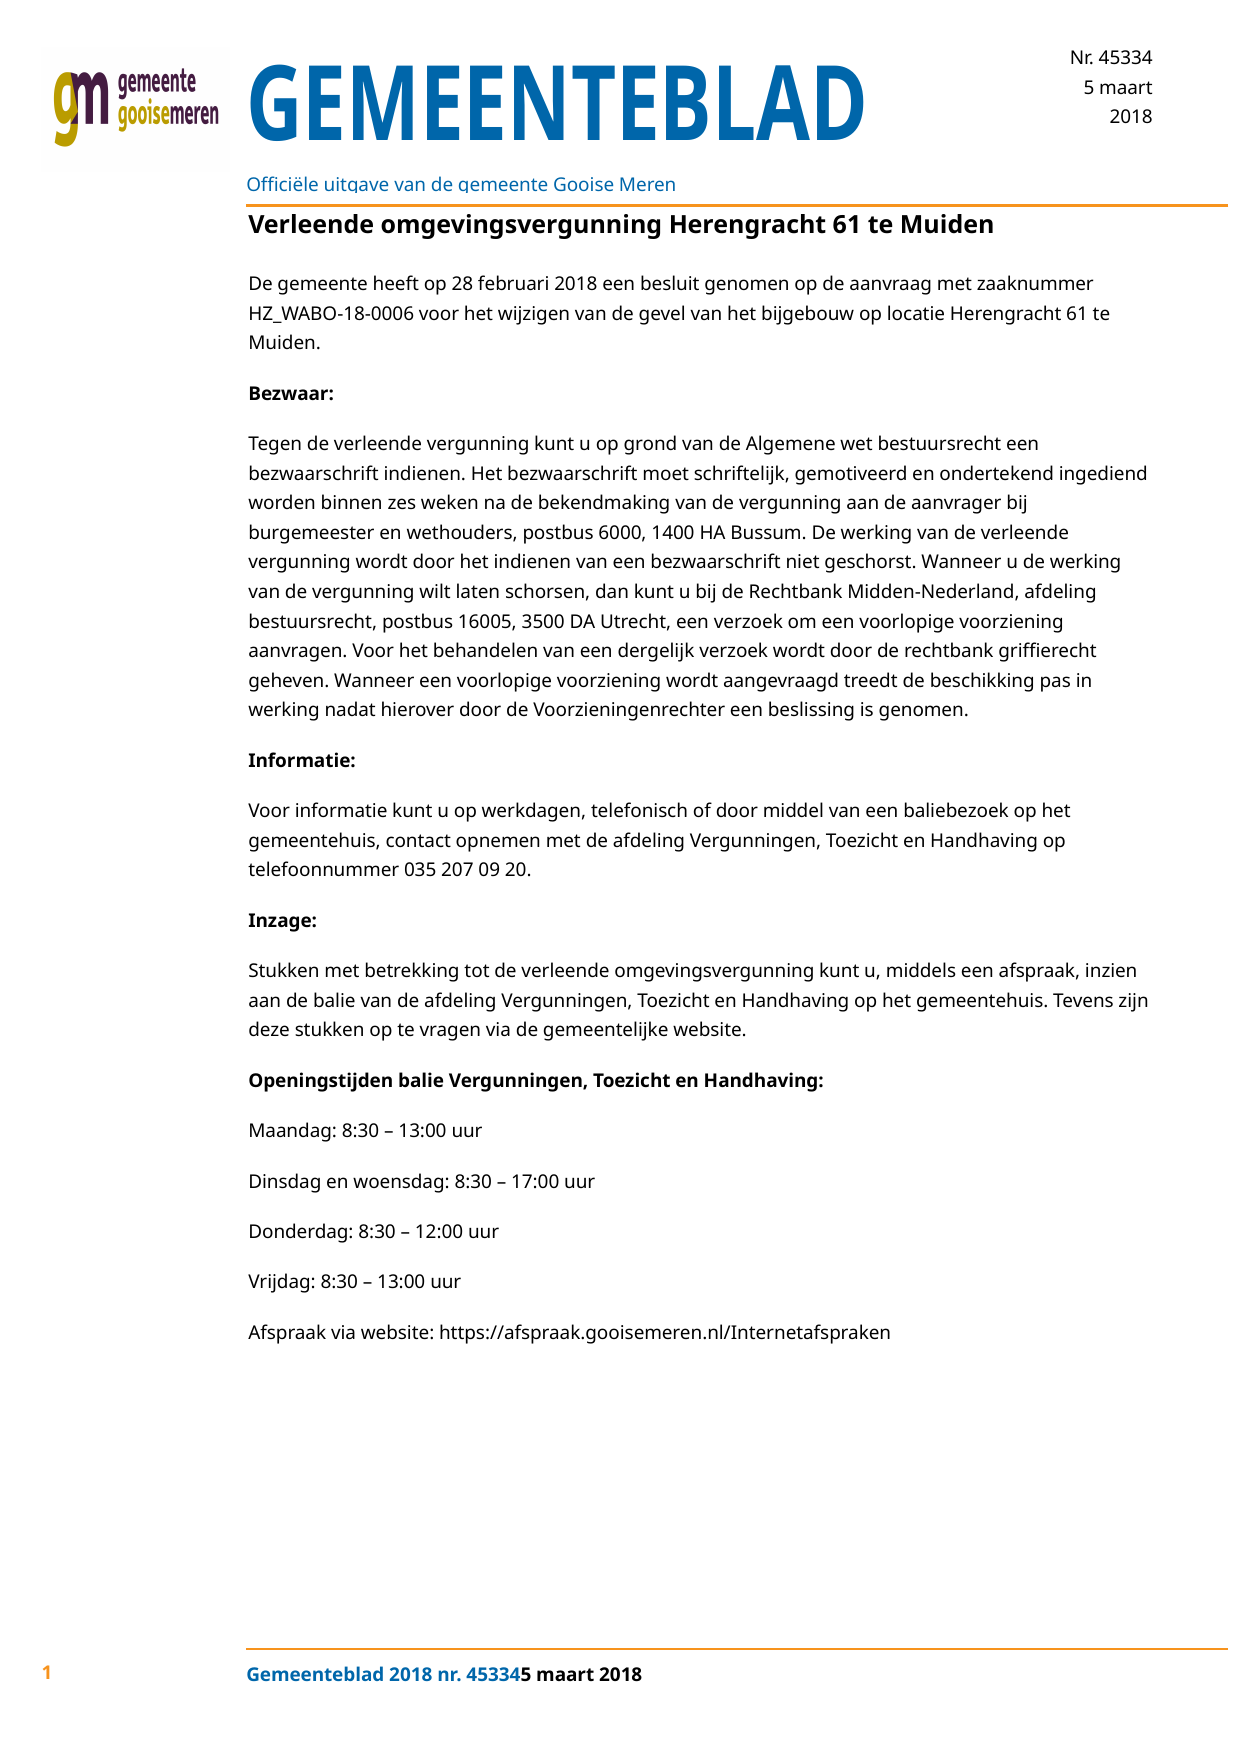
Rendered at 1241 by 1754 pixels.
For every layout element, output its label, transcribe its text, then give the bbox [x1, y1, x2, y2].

text Maandag: 8:30 – 13:00 uur [248, 1117, 1152, 1143]
text Tegen de verleende vergunning kunt u op grond van de Algemene wet bestuursrecht een bezwaarschrift indienen. Het bezwaarschrift moet schriftelijk, gemotiveerd en ondertekend ingediend worden binnen zes weken na de bekendmaking van de vergunning aan de aanvrager bij burgemeester en wethouders, postbus 6000, 1400 HA Bussum. De werking van de verleende vergunning wordt door het indienen van een bezwaarschrift niet geschorst. Wanneer u de werking van de vergunning wilt laten schorsen, dan kunt u bij de Rechtbank Midden-Nederland, afdeling bestuursrecht, postbus 16005, 3500 DA Utrecht, een verzoek om een voorlopige voorziening aanvragen. Voor het behandelen van een dergelijk verzoek wordt door de rechtbank griffierecht geheven. Wanneer een voorlopige voorziening wordt aangevraagd treedt de beschikking pas in werking nadat hierover door de Voorzieningenrechter een beslissing is genomen. [248, 430, 1152, 722]
picture [41, 47, 231, 172]
text Informatie: [248, 747, 1152, 773]
text Donderdag: 8:30 – 12:00 uur [248, 1218, 1152, 1244]
text Afspraak via website: https://afspraak.gooisemeren.nl/Internetafspraken [248, 1319, 1152, 1345]
text Stukken met betrekking tot de verleende omgevingsvergunning kunt u, middels een afspraak, inzien aan de balie van de afdeling Vergunningen, Toezicht en Handhaving op het gemeentehuis. Tevens zijn deze stukken op te vragen via de gemeentelijke website. [248, 957, 1152, 1042]
text Vrijdag: 8:30 – 13:00 uur [248, 1269, 1152, 1294]
text Inzage: [248, 907, 1152, 933]
text Verleende omgevingsvergunning Herengracht 61 te Muiden [248, 207, 1152, 241]
text De gemeente heeft op 28 februari 2018 een besluit genomen op de aanvraag met zaaknummer HZ_WABO-18-0006 voor het wijzigen van de gevel van het bijgebouw op locatie Herengracht 61 te Muiden. [248, 270, 1152, 355]
text Openingstijden balie Vergunningen, Toezicht en Handhaving: [248, 1067, 1152, 1093]
text Bezwaar: [248, 380, 1152, 406]
text Dinsdag en woensdag: 8:30 – 17:00 uur [248, 1168, 1152, 1193]
text Voor informatie kunt u op werkdagen, telefonisch of door middel van een baliebezoek op het gemeentehuis, contact opnemen met de afdeling Vergunningen, Toezicht en Handhaving op telefoonnummer 035 207 09 20. [248, 797, 1152, 882]
